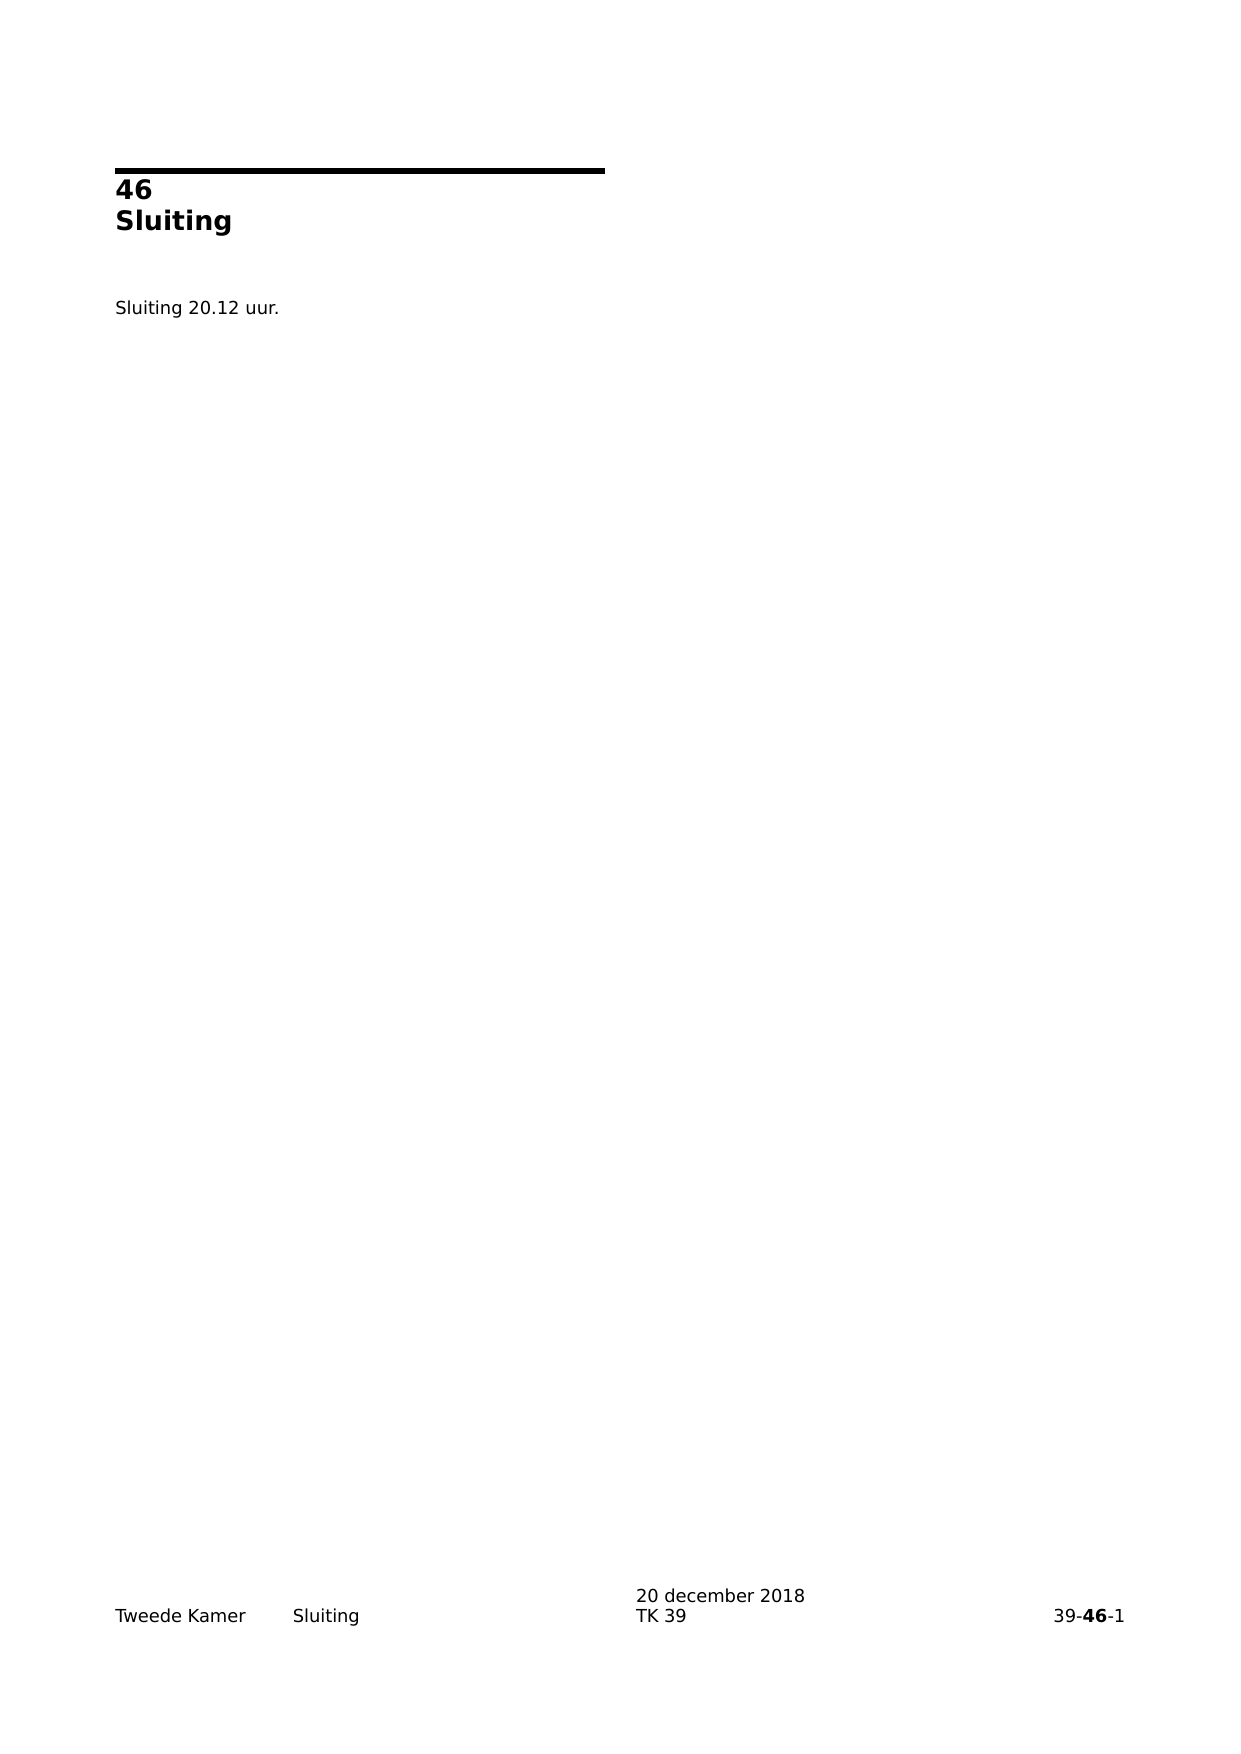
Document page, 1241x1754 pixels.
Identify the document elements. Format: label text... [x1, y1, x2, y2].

text Sluiting 20.12 uur. [115, 298, 605, 318]
title 46 Sluiting [115, 174, 605, 237]
